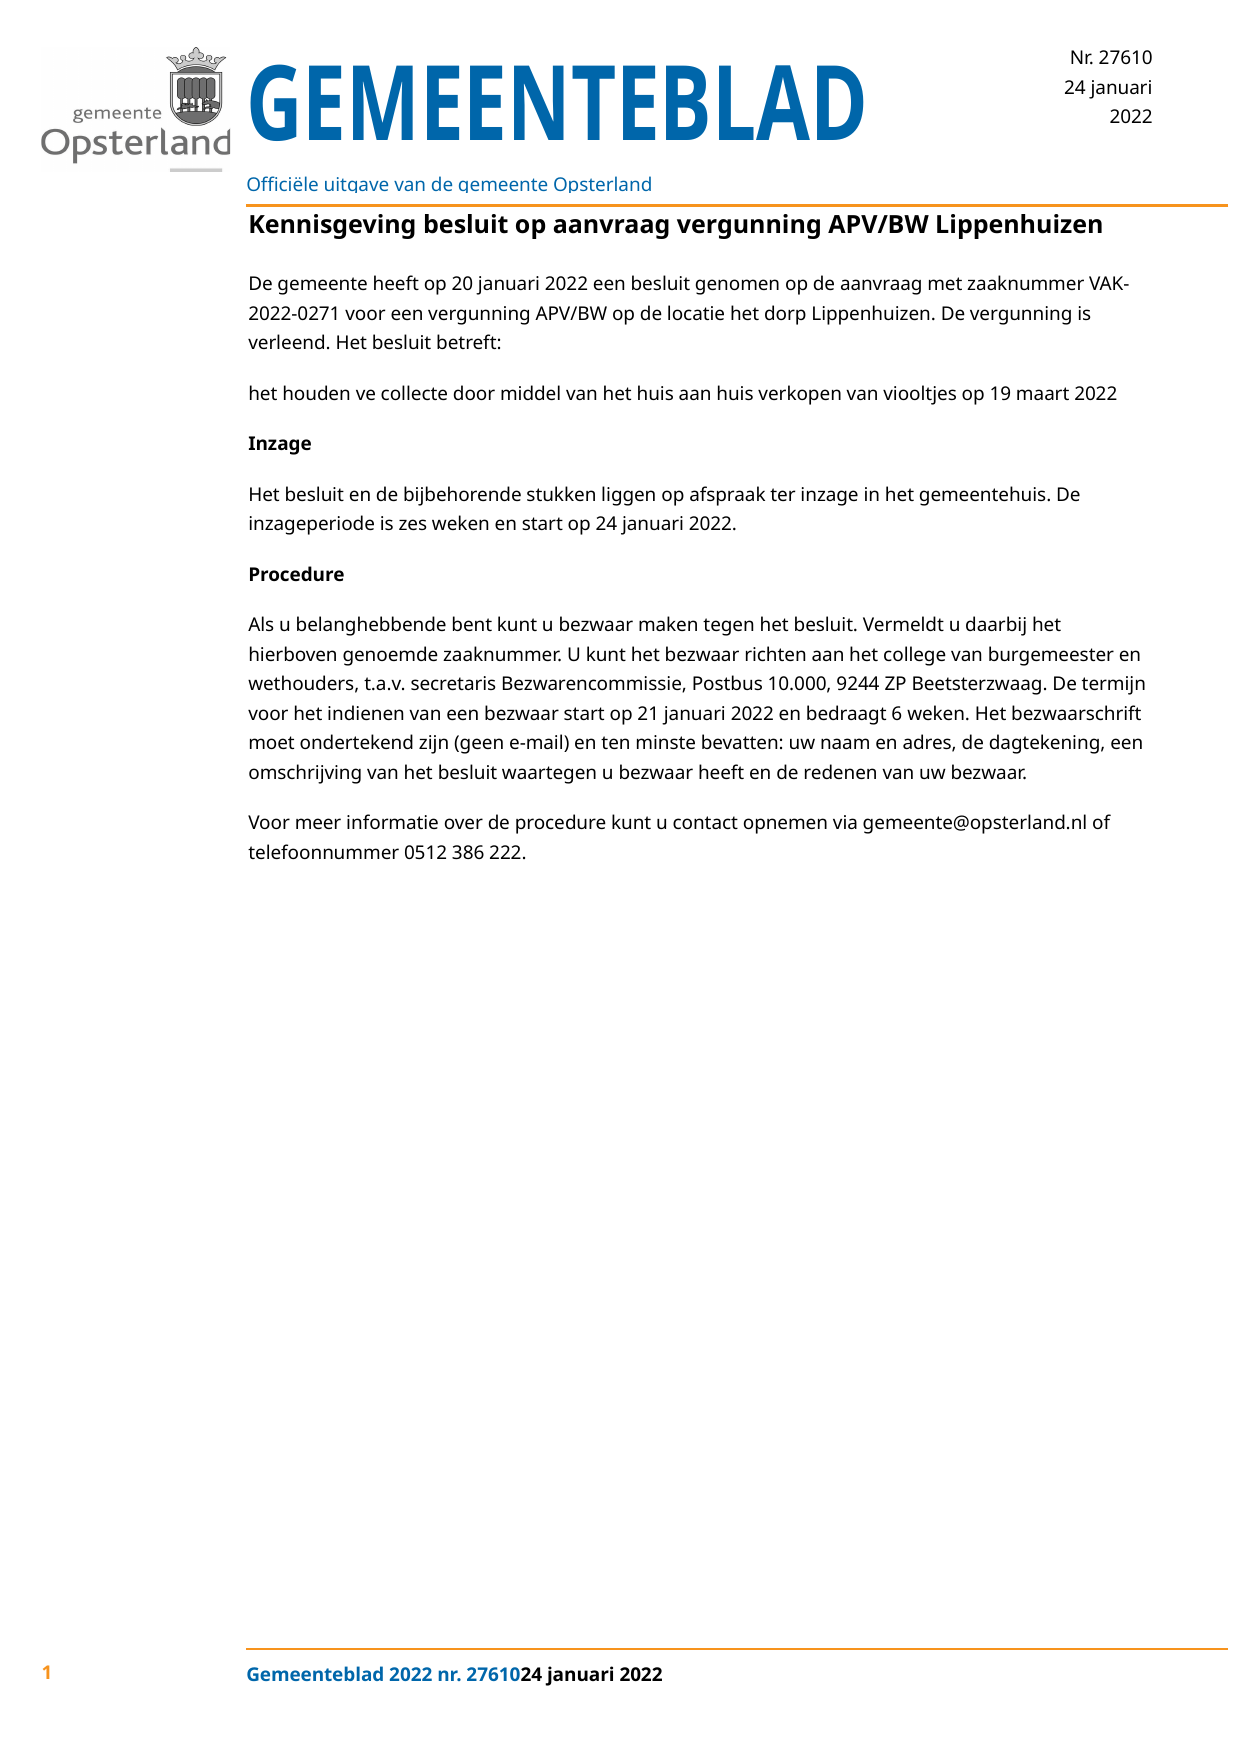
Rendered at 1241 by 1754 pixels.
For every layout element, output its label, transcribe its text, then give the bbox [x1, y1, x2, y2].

text Als u belanghebbende bent kunt u bezwaar maken tegen het besluit. Vermeldt u daarbij het hierboven genoemde zaaknummer. U kunt het bezwaar richten aan het college van burgemeester en wethouders, t.a.v. secretaris Bezwarencommissie, Postbus 10.000, 9244 ZP Beetsterzwaag. De termijn voor het indienen van een bezwaar start op 21 januari 2022 en bedraagt 6 weken. Het bezwaarschrift moet ondertekend zijn (geen e-mail) en ten minste bevatten: uw naam en adres, de dagtekening, een omschrijving van het besluit waartegen u bezwaar heeft en de redenen van uw bezwaar. [248, 611, 1152, 785]
text Het besluit en de bijbehorende stukken liggen op afspraak ter inzage in het gemeentehuis. De inzageperiode is zes weken en start op 24 januari 2022. [248, 481, 1152, 536]
text De gemeente heeft op 20 januari 2022 een besluit genomen op de aanvraag met zaaknummer VAK-2022-0271 voor een vergunning APV/BW op de locatie het dorp Lippenhuizen. De vergunning is verleend. Het besluit betreft: [248, 270, 1152, 355]
text Kennisgeving besluit op aanvraag vergunning APV/BW Lippenhuizen [248, 207, 1152, 241]
picture [41, 47, 231, 172]
text Inzage [248, 430, 1152, 456]
text Voor meer informatie over de procedure kunt u contact opnemen via gemeente@opsterland.nl of telefoonnummer 0512 386 222. [248, 809, 1152, 865]
text Procedure [248, 561, 1152, 586]
text het houden ve collecte door middel van het huis aan huis verkopen van viooltjes op 19 maart 2022 [248, 380, 1152, 406]
